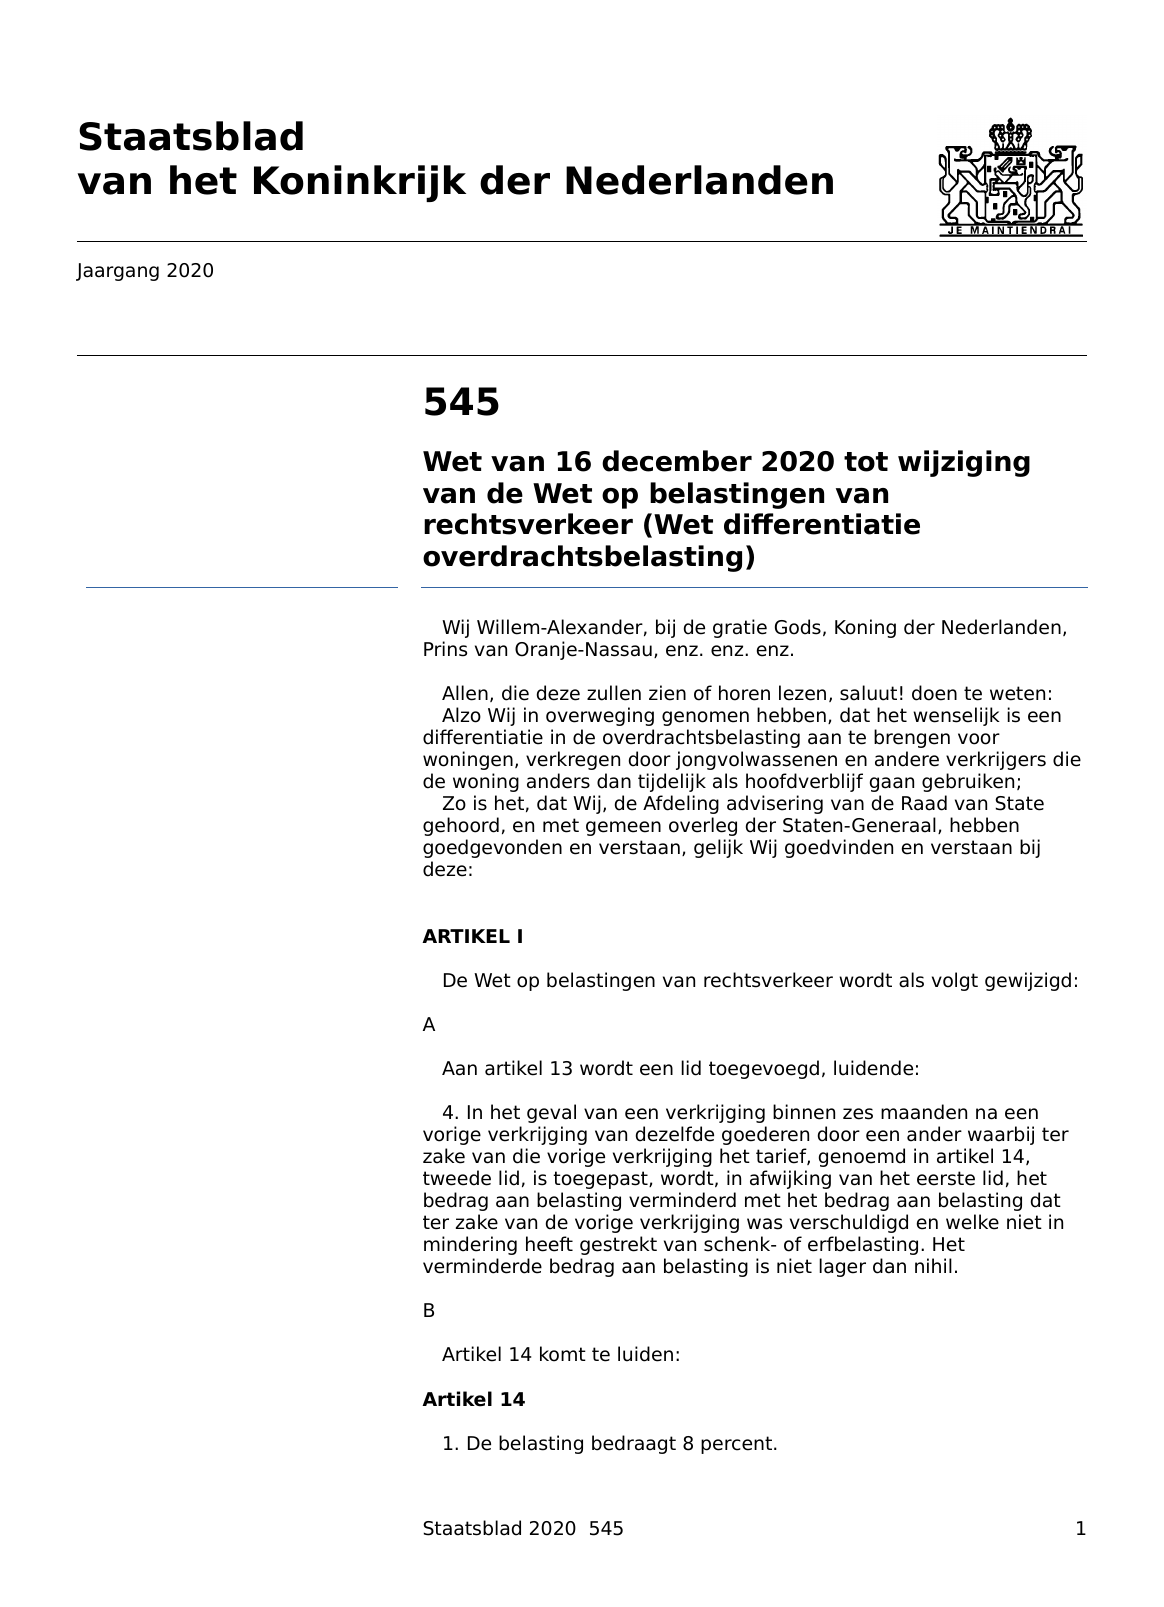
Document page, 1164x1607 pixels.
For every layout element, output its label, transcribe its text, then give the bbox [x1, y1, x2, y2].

text Wij Willem-Alexander, bij de gratie Gods, Koning der Nederlanden, Prins van Oranje-Nassau, enz. enz. enz. [422, 617, 1087, 661]
text Alzo Wij in overweging genomen hebben, dat het wenselijk is een differentiatie in de overdrachtsbelasting aan te brengen voor woningen, verkregen door jongvolwassenen en andere verkrijgers die de woning anders dan tijdelijk als hoofdverblijf gaan gebruiken; [422, 705, 1087, 793]
text B [422, 1300, 1087, 1322]
text De Wet op belastingen van rechtsverkeer wordt als volgt gewijzigd: [422, 970, 1087, 992]
text Wet van 16 december 2020 tot wijziging van de Wet op belastingen van rechtsverkeer (Wet differentiatie overdrachtsbelasting) [422, 447, 1087, 573]
text 1. De belasting bedraagt 8 percent. [422, 1433, 1087, 1455]
text Zo is het, dat Wij, de Afdeling advisering van de Raad van State gehoord, en met gemeen overleg der Staten-Generaal, hebben goedgevonden en verstaan, gelijk Wij goedvinden en verstaan bij deze: [422, 793, 1087, 881]
subtitle Artikel 14 [422, 1388, 1087, 1411]
text Allen, die deze zullen zien of horen lezen, saluut! doen te weten: [422, 683, 1087, 705]
table_cell Jaargang 2020 [77, 242, 1087, 355]
subtitle ARTIKEL I [422, 926, 1087, 947]
text 4. In het geval van een verkrijging binnen zes maanden na een vorige verkrijging van dezelfde goederen door een ander waarbij ter zake van die vorige verkrijging het tarief, genoemd in artikel 14, tweede lid, is toegepast, wordt, in afwijking van het eerste lid, het bedrag aan belasting verminderd met het bedrag aan belasting dat ter zake van de vorige verkrijging was verschuldigd en welke niet in mindering heeft gestrekt van schenk- of erfbelasting. Het verminderde bedrag aan belasting is niet lager dan nihil. [422, 1102, 1087, 1278]
table_header Staatsblad van het Koninkrijk der Nederlanden [77, 100, 886, 241]
text Aan artikel 13 wordt een lid toegevoegd, luidende: [422, 1058, 1087, 1080]
picture [936, 115, 1087, 240]
text A [422, 1014, 1087, 1036]
table_header [886, 100, 1087, 241]
text Artikel 14 komt te luiden: [422, 1344, 1087, 1366]
subtitle 545 [422, 381, 1087, 424]
